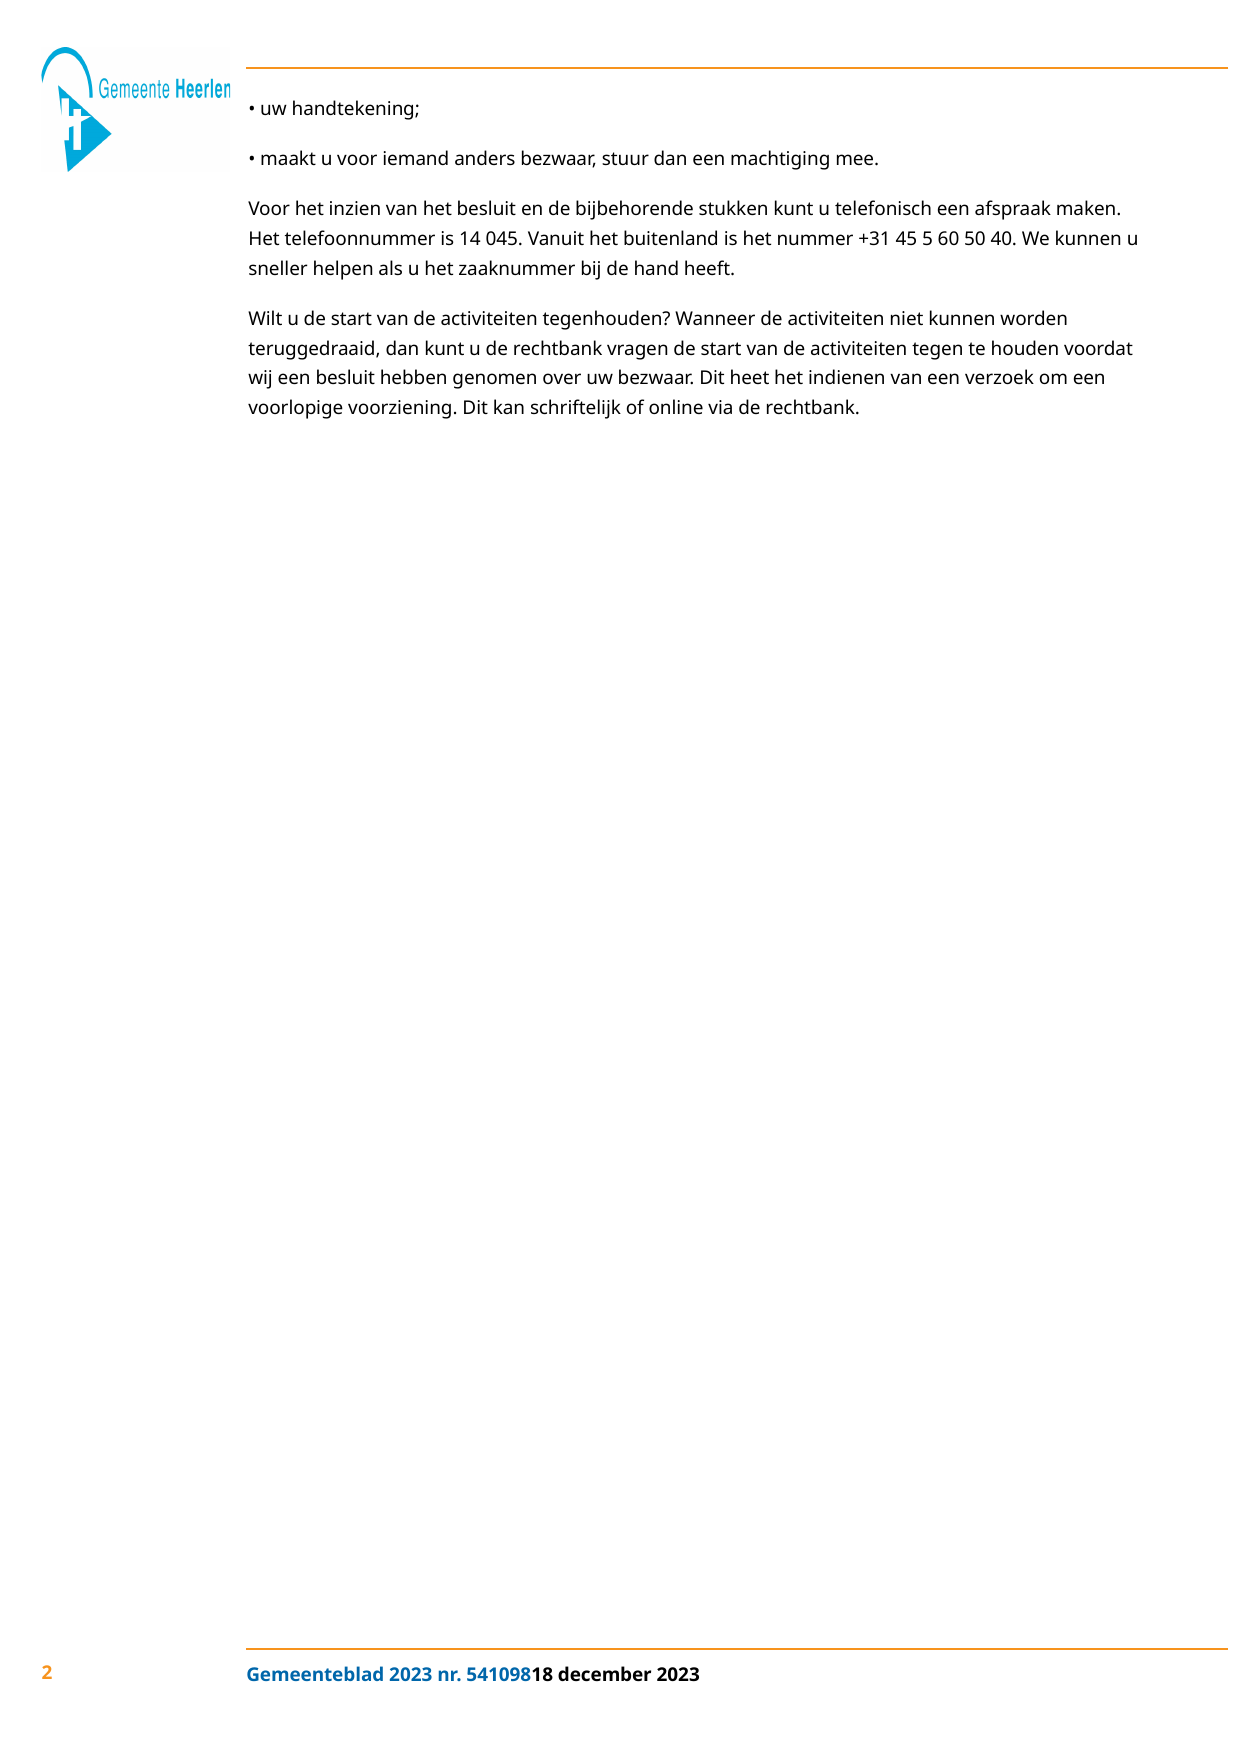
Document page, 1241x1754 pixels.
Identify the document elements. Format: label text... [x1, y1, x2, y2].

text Voor het inzien van het besluit en de bijbehorende stukken kunt u telefonisch een afspraak maken. Het telefoonnummer is 14 045. Vanuit het buitenland is het nummer +31 45 5 60 50 40. We kunnen u sneller helpen als u het zaaknummer bij de hand heeft. [248, 196, 1152, 281]
picture [41, 47, 231, 172]
text • maakt u voor iemand anders bezwaar, stuur dan een machtiging mee. [248, 145, 1152, 171]
text Wilt u de start van de activiteiten tegenhouden? Wanneer de activiteiten niet kunnen worden teruggedraaid, dan kunt u de rechtbank vragen de start van de activiteiten tegen te houden voordat wij een besluit hebben genomen over uw bezwaar. Dit heet het indienen van een verzoek om een voorlopige voorziening. Dit kan schriftelijk of online via de rechtbank. [248, 305, 1152, 420]
picture [41, 47, 59, 70]
text • uw handtekening; [248, 95, 1152, 121]
